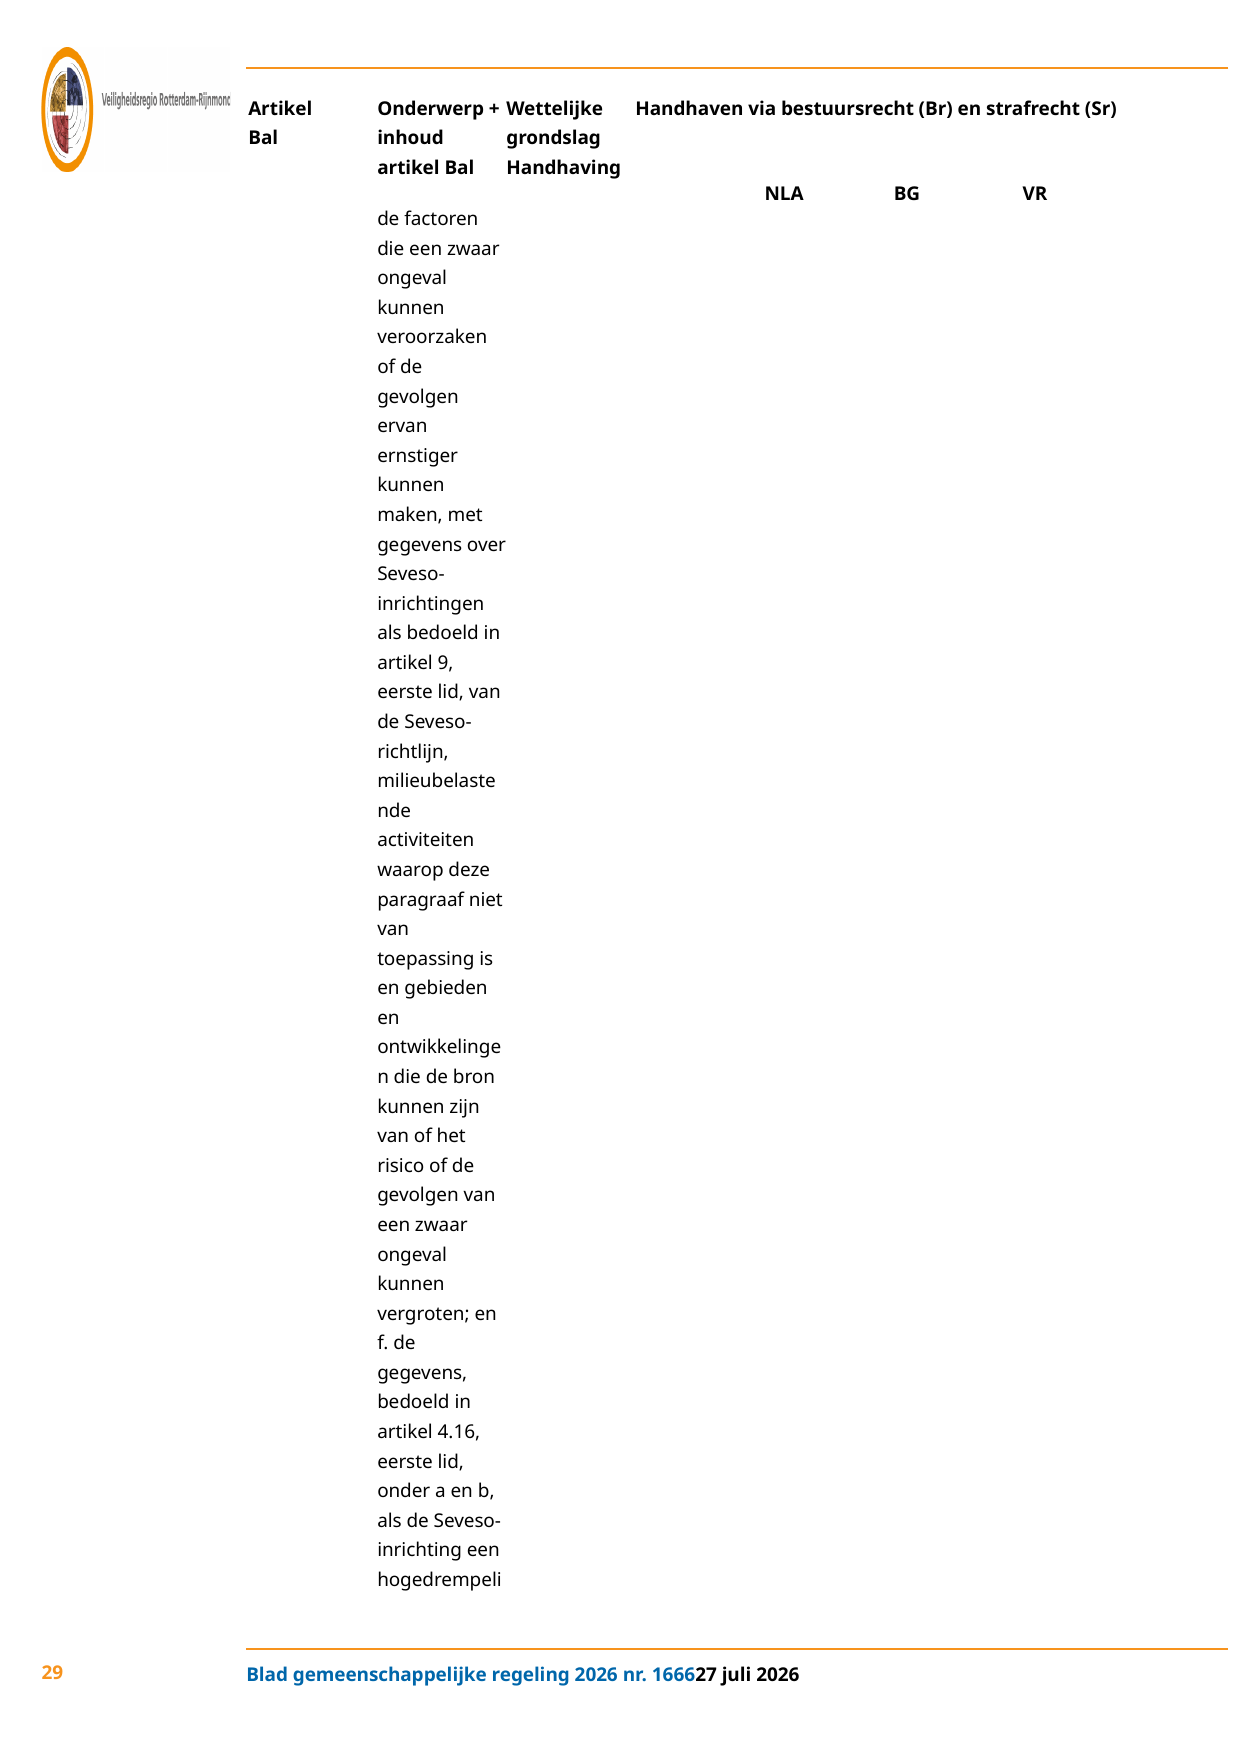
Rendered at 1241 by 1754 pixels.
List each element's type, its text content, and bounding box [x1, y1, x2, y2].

table_cell [1023, 205, 1152, 1592]
table_header Artikel Bal [248, 95, 377, 180]
table_cell NLA [764, 180, 893, 205]
table_cell de factoren die een zwaar ongeval kunnen veroorzaken of de gevolgen ervan ernstiger kunnen maken, met gegevens over Seveso-inrichtingen als bedoeld in artikel 9, eerste lid, van de Seveso-richtlijn, milieubelastende activiteiten waarop deze paragraaf niet van toepassing is en gebieden en ontwikkelingen die de bron kunnen zijn van of het risico of de gevolgen van een zwaar ongeval kunnen vergroten; en f. de gegevens, bedoeld in artikel 4.16, eerste lid, onder a en b, als de Seveso-inrichting een hogedrempeli [377, 205, 506, 1592]
table_cell [894, 205, 1022, 1592]
table_cell BG [894, 180, 1022, 205]
picture [41, 47, 231, 172]
table_cell VR [1023, 180, 1152, 205]
table_cell [506, 205, 635, 1592]
table_cell [506, 180, 635, 205]
table_cell [635, 180, 764, 205]
table_cell [377, 180, 506, 205]
table_header Handhaven via bestuursrecht (Br) en strafrecht (Sr) [635, 95, 1152, 180]
table_cell [764, 205, 893, 1592]
table_header Wettelijke grondslag Handhaving [506, 95, 635, 180]
table_header Onderwerp + inhoud artikel Bal [377, 95, 506, 180]
table_cell [248, 180, 377, 205]
table_cell [248, 205, 377, 1592]
table_cell [635, 205, 764, 1592]
